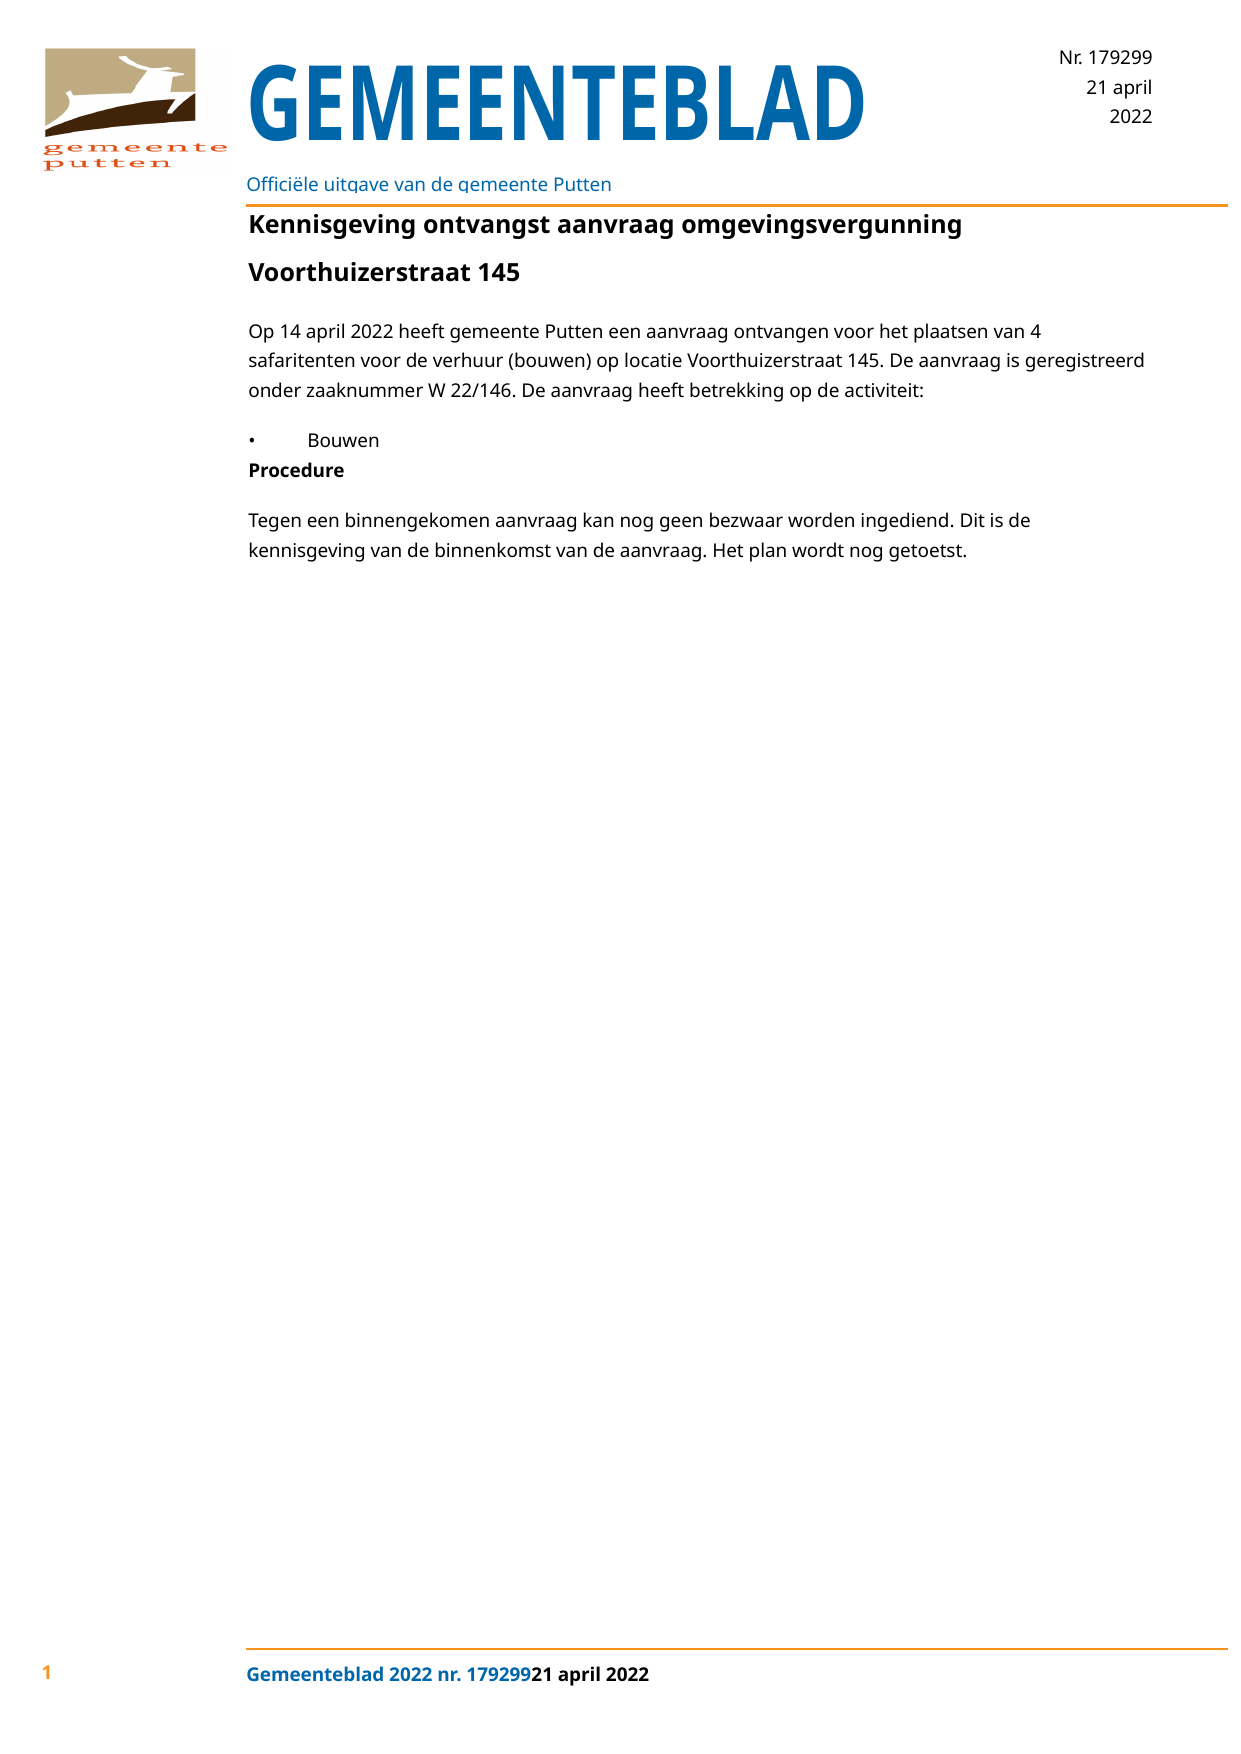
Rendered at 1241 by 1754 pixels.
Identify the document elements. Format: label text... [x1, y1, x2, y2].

text Op 14 april 2022 heeft gemeente Putten een aanvraag ontvangen voor het plaatsen van 4 safaritenten voor de verhuur (bouwen) op locatie Voorthuizerstraat 145. De aanvraag is geregistreerd onder zaaknummer W 22/146. De aanvraag heeft betrekking op de activiteit: [248, 318, 1152, 403]
text Tegen een binnengekomen aanvraag kan nog geen bezwaar worden ingediend. Dit is de kennisgeving van de binnenkomst van de aanvraag. Het plan wordt nog getoetst. [248, 507, 1152, 563]
picture [41, 47, 231, 172]
text Kennisgeving ontvangst aanvraag omgevingsvergunning Voorthuizerstraat 145 [248, 207, 1152, 288]
text Procedure [248, 457, 1152, 483]
list Bouwen [248, 427, 1152, 453]
